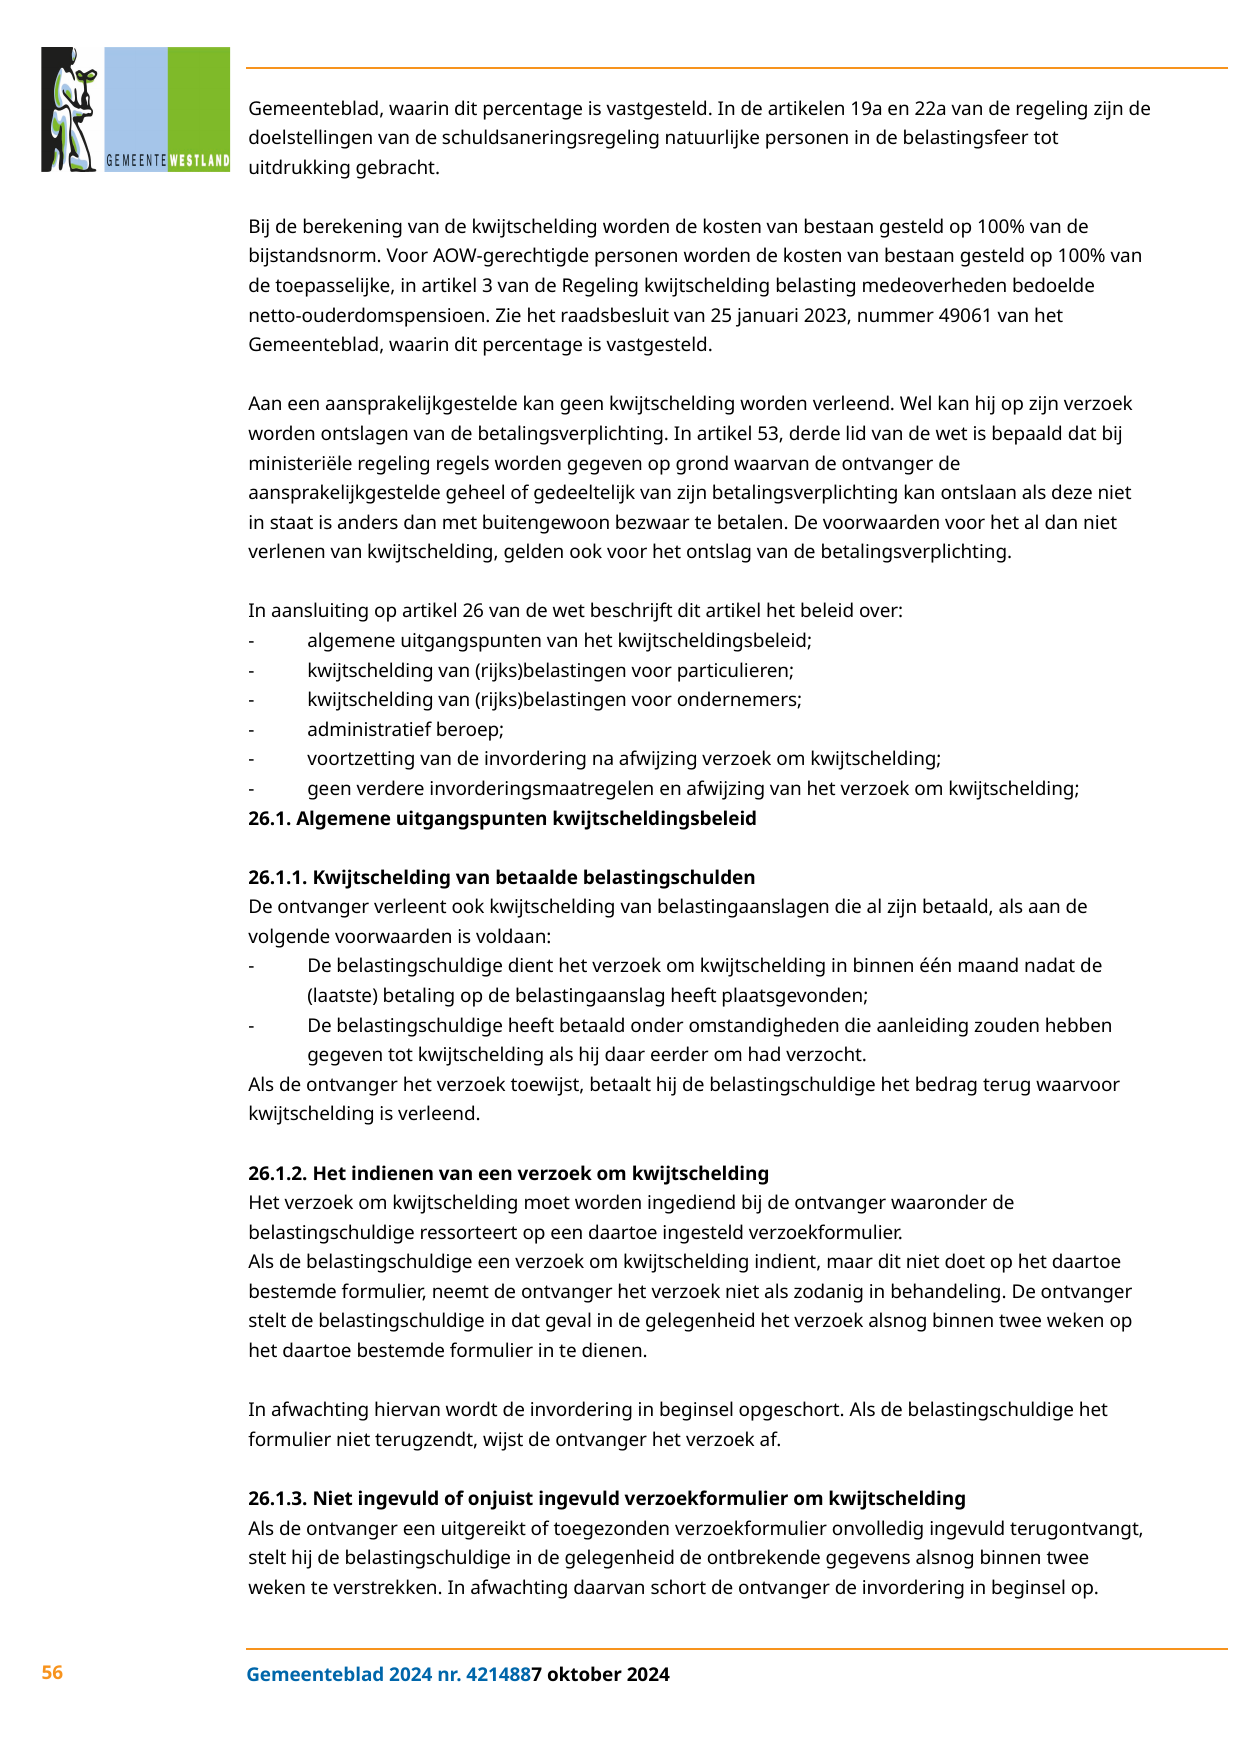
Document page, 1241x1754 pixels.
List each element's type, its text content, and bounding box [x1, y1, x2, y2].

text In aansluiting op artikel 26 van de wet beschrijft dit artikel het beleid over: [248, 598, 1152, 623]
list De belastingschuldige dient het verzoek om kwijtschelding in binnen één maand nadat de (laatste) betaling op de belastingaanslag heeft plaatsgevonden; [248, 953, 1152, 1008]
text 26.1.1. Kwijtschelding van betaalde belastingschulden [248, 864, 1152, 890]
text Het verzoek om kwijtschelding moet worden ingediend bij de ontvanger waaronder de belastingschuldige ressorteert op een daartoe ingesteld verzoekformulier. [248, 1189, 1152, 1245]
text In afwachting hiervan wordt de invordering in beginsel opgeschort. Als de belastingschuldige het formulier niet terugzendt, wijst de ontvanger het verzoek af. [248, 1396, 1152, 1452]
text Aan een aansprakelijkgestelde kan geen kwijtschelding worden verleend. Wel kan hij op zijn verzoek worden ontslagen van de betalingsverplichting. In artikel 53, derde lid van de wet is bepaald dat bij ministeriële regeling regels worden gegeven op grond waarvan de ontvanger de aansprakelijkgestelde geheel of gedeeltelijk van zijn betalingsverplichting kan ontslaan als deze niet in staat is anders dan met buitengewoon bezwaar te betalen. De voorwaarden voor het al dan niet verlenen van kwijtschelding, gelden ook voor het ontslag van de betalingsverplichting. [248, 391, 1152, 564]
text De ontvanger verleent ook kwijtschelding van belastingaanslagen die al zijn betaald, als aan de volgende voorwaarden is voldaan: [248, 893, 1152, 949]
text Als de ontvanger een uitgereikt of toegezonden verzoekformulier onvolledig ingevuld terugontvangt, stelt hij de belastingschuldige in de gelegenheid de ontbrekende gegevens alsnog binnen twee weken te verstrekken. In afwachting daarvan schort de ontvanger de invordering in beginsel op. [248, 1515, 1152, 1600]
list administratief beroep; [248, 716, 1152, 742]
list geen verdere invorderingsmaatregelen en afwijzing van het verzoek om kwijtschelding; [248, 775, 1152, 801]
picture [41, 47, 231, 172]
list voortzetting van de invordering na afwijzing verzoek om kwijtschelding; [248, 746, 1152, 771]
text 26.1. Algemene uitgangspunten kwijtscheldingsbeleid [248, 805, 1152, 831]
list kwijtschelding van (rijks)belastingen voor particulieren; [248, 657, 1152, 683]
list kwijtschelding van (rijks)belastingen voor ondernemers; [248, 686, 1152, 712]
text Als de belastingschuldige een verzoek om kwijtschelding indient, maar dit niet doet op het daartoe bestemde formulier, neemt de ontvanger het verzoek niet als zodanig in behandeling. De ontvanger stelt de belastingschuldige in dat geval in de gelegenheid het verzoek alsnog binnen twee weken op het daartoe bestemde formulier in te dienen. [248, 1248, 1152, 1363]
text Als de ontvanger het verzoek toewijst, betaalt hij de belastingschuldige het bedrag terug waarvoor kwijtschelding is verleend. [248, 1071, 1152, 1126]
text Gemeenteblad, waarin dit percentage is vastgesteld. In de artikelen 19a en 22a van de regeling zijn de doelstellingen van de schuldsaneringsregeling natuurlijke personen in de belastingsfeer tot uitdrukking gebracht. [248, 95, 1152, 180]
text 26.1.3. Niet ingevuld of onjuist ingevuld verzoekformulier om kwijtschelding [248, 1485, 1152, 1511]
list algemene uitgangspunten van het kwijtscheldingsbeleid; [248, 627, 1152, 653]
text Bij de berekening van de kwijtschelding worden de kosten van bestaan gesteld op 100% van de bijstandsnorm. Voor AOW-gerechtigde personen worden de kosten van bestaan gesteld op 100% van de toepasselijke, in artikel 3 van de Regeling kwijtschelding belasting medeoverheden bedoelde netto-ouderdomspensioen. Zie het raadsbesluit van 25 januari 2023, nummer 49061 van het Gemeenteblad, waarin dit percentage is vastgesteld. [248, 213, 1152, 357]
list De belastingschuldige heeft betaald onder omstandigheden die aanleiding zouden hebben gegeven tot kwijtschelding als hij daar eerder om had verzocht. [248, 1012, 1152, 1067]
text 26.1.2. Het indienen van een verzoek om kwijtschelding [248, 1160, 1152, 1186]
